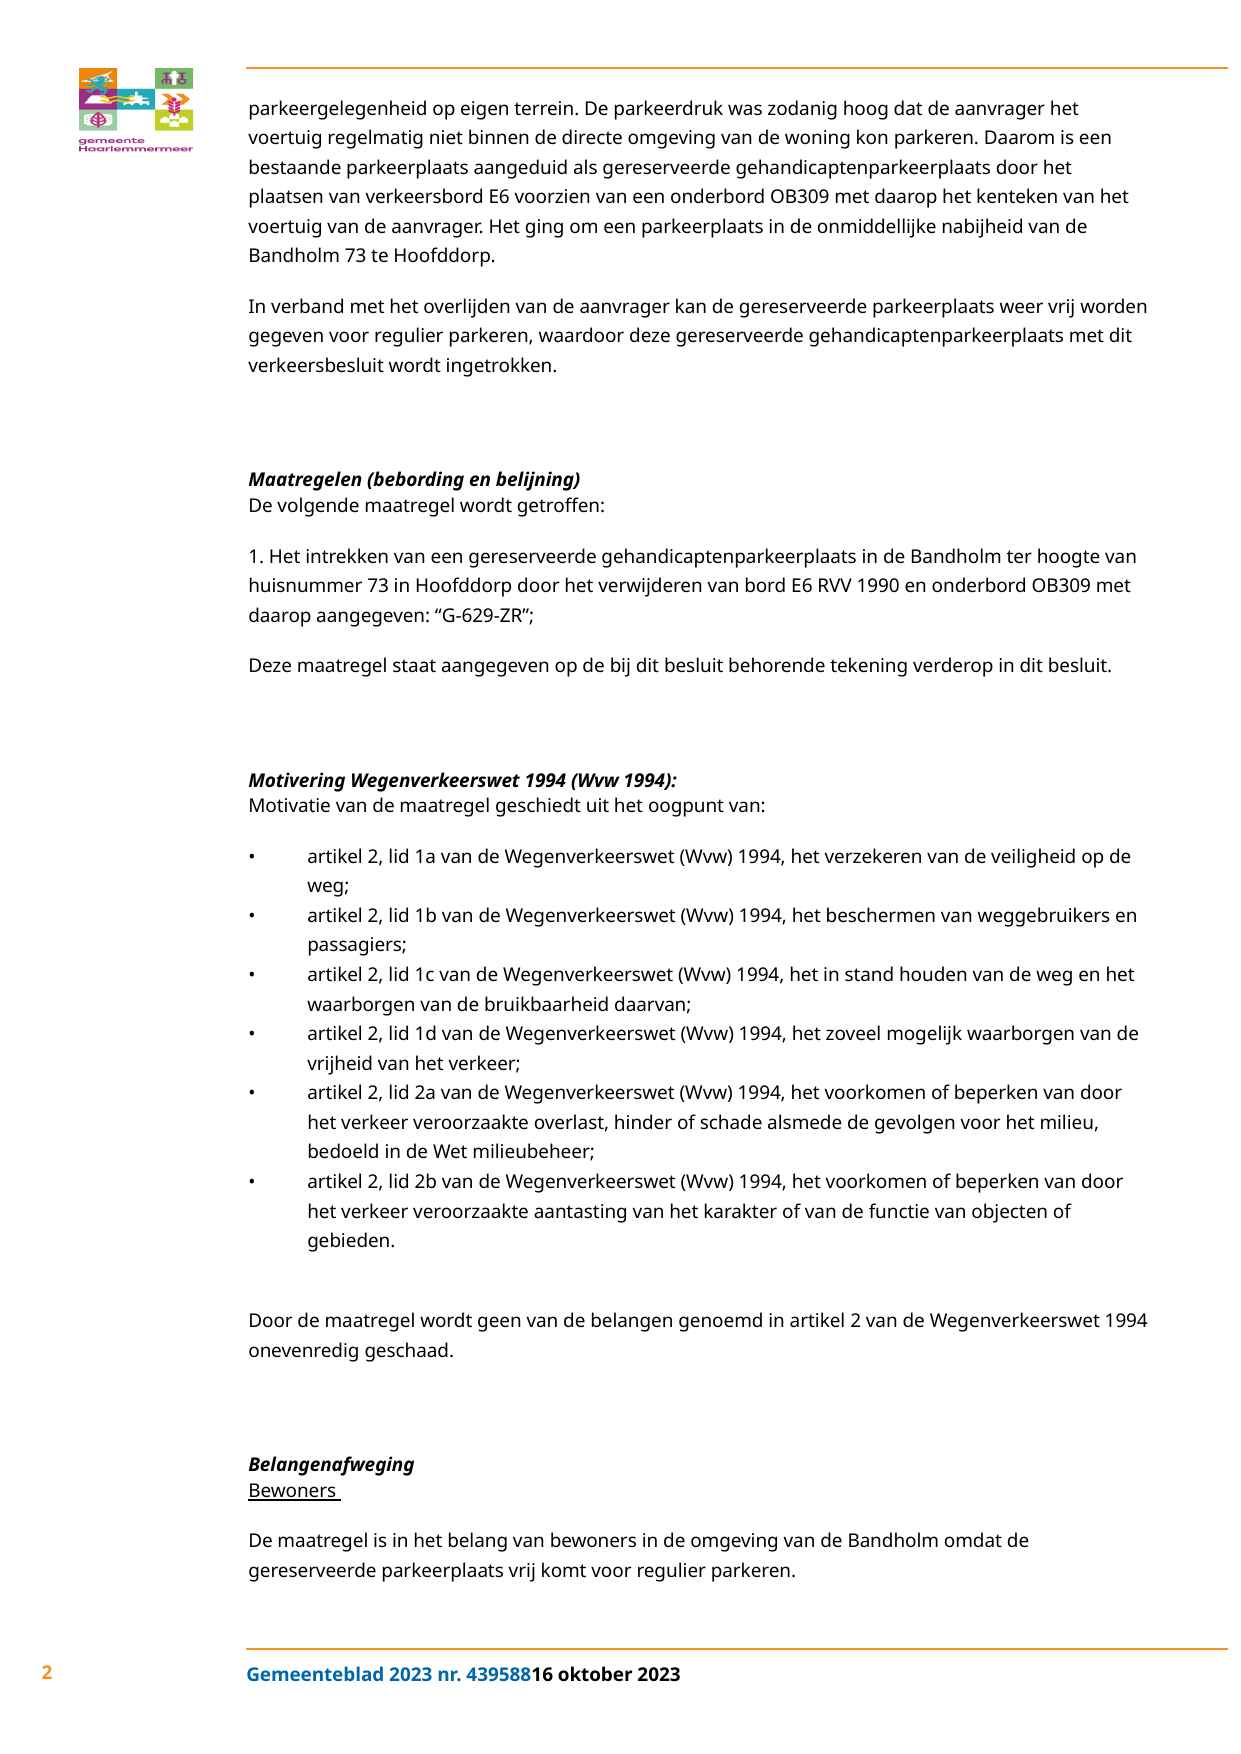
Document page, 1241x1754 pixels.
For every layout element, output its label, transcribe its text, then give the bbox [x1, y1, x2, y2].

text Motivatie van de maatregel geschiedt uit het oogpunt van: [248, 792, 1152, 818]
text Maatregelen (bebording en belijning) [248, 467, 1152, 492]
list artikel 2, lid 1a van de Wegenverkeerswet (Wvw) 1994, het verzekeren van de veiligheid op de weg; [248, 843, 1152, 898]
text parkeergelegenheid op eigen terrein. De parkeerdruk was zodanig hoog dat de aanvrager het voertuig regelmatig niet binnen de directe omgeving van de woning kon parkeren. Daarom is een bestaande parkeerplaats aangeduid als gereserveerde gehandicaptenparkeerplaats door het plaatsen van verkeersbord E6 voorzien van een onderbord OB309 met daarop het kenteken van het voertuig van de aanvrager. Het ging om een parkeerplaats in de onmiddellijke nabijheid van de Bandholm 73 te Hoofddorp. [248, 95, 1152, 268]
text In verband met het overlijden van de aanvrager kan de gereserveerde parkeerplaats weer vrij worden gegeven voor regulier parkeren, waardoor deze gereserveerde gehandicaptenparkeerplaats met dit verkeersbesluit wordt ingetrokken. [248, 293, 1152, 378]
text De volgende maatregel wordt getroffen: [248, 492, 1152, 518]
list artikel 2, lid 1b van de Wegenverkeerswet (Wvw) 1994, het beschermen van weggebruikers en passagiers; [248, 902, 1152, 957]
list artikel 2, lid 1c van de Wegenverkeerswet (Wvw) 1994, het in stand houden van de weg en het waarborgen van de bruikbaarheid daarvan; [248, 961, 1152, 1017]
text De maatregel is in het belang van bewoners in de omgeving van de Bandholm omdat de gereserveerde parkeerplaats vrij komt voor regulier parkeren. [248, 1528, 1152, 1583]
list artikel 2, lid 2a van de Wegenverkeerswet (Wvw) 1994, het voorkomen of beperken van door het verkeer veroorzaakte overlast, hinder of schade alsmede de gevolgen voor het milieu, bedoeld in de Wet milieubeheer; [248, 1079, 1152, 1164]
picture [41, 47, 231, 172]
text Motivering Wegenverkeerswet 1994 (Wvw 1994): [248, 767, 1152, 792]
list artikel 2, lid 2b van de Wegenverkeerswet (Wvw) 1994, het voorkomen of beperken van door het verkeer veroorzaakte aantasting van het karakter of van de functie van objecten of gebieden. [248, 1168, 1152, 1253]
list artikel 2, lid 1d van de Wegenverkeerswet (Wvw) 1994, het zoveel mogelijk waarborgen van de vrijheid van het verkeer; [248, 1020, 1152, 1076]
text Door de maatregel wordt geen van de belangen genoemd in artikel 2 van de Wegenverkeerswet 1994 onevenredig geschaad. [248, 1307, 1152, 1363]
text Bewoners [248, 1477, 1152, 1503]
text Belangenafweging [248, 1451, 1152, 1477]
text Deze maatregel staat aangegeven op de bij dit besluit behorende tekening verderop in dit besluit. [248, 652, 1152, 678]
text 1. Het intrekken van een gereserveerde gehandicaptenparkeerplaats in de Bandholm ter hoogte van huisnummer 73 in Hoofddorp door het verwijderen van bord E6 RVV 1990 en onderbord OB309 met daarop aangegeven: “G-629-ZR”; [248, 543, 1152, 628]
